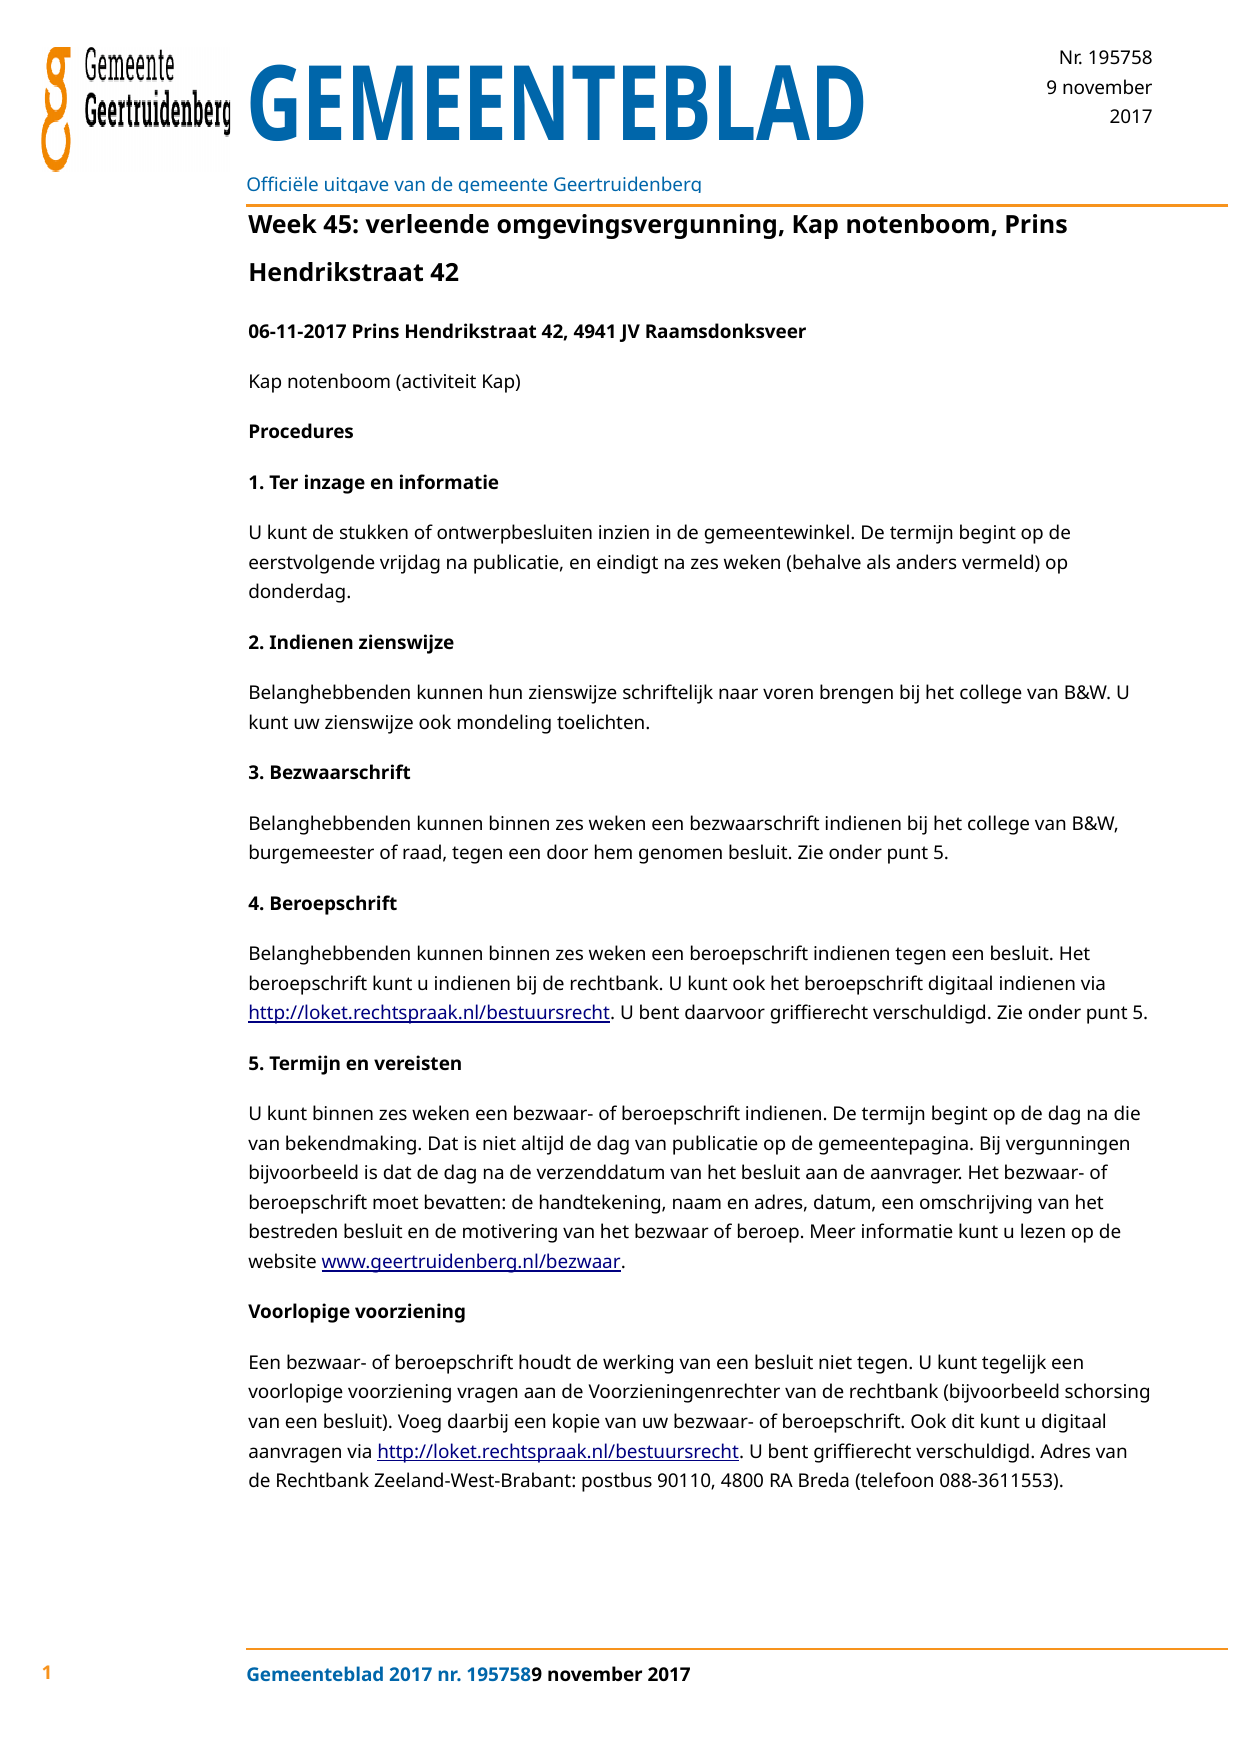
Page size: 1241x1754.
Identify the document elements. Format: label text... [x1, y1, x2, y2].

text U kunt de stukken of ontwerpbesluiten inzien in de gemeentewinkel. De termijn begint op de eerstvolgende vrijdag na publicatie, en eindigt na zes weken (behalve als anders vermeld) op donderdag. [248, 519, 1152, 604]
picture [41, 47, 231, 172]
text 4. Beroepschrift [248, 890, 1152, 916]
text 1. Ter inzage en informatie [248, 469, 1152, 495]
text Voorlopige voorziening [248, 1299, 1152, 1324]
text Kap notenboom (activiteit Kap) [248, 368, 1152, 394]
text Belanghebbenden kunnen hun zienswijze schriftelijk naar voren brengen bij het college van B&W. U kunt uw zienswijze ook mondeling toelichten. [248, 679, 1152, 735]
text 2. Indienen zienswijze [248, 629, 1152, 655]
text Belanghebbenden kunnen binnen zes weken een beroepschrift indienen tegen een besluit. Het beroepschrift kunt u indienen bij de rechtbank. U kunt ook het beroepschrift digitaal indienen via http://loket.rechtspraak.nl/bestuursrecht. U bent daarvoor griffierecht verschuldigd. Zie onder punt 5. [248, 940, 1152, 1025]
text 3. Bezwaarschrift [248, 759, 1152, 785]
text Week 45: verleende omgevingsvergunning, Kap notenboom, Prins Hendrikstraat 42 [248, 207, 1152, 288]
text 06-11-2017 Prins Hendrikstraat 42, 4941 JV Raamsdonksveer [248, 318, 1152, 344]
text Procedures [248, 419, 1152, 444]
text 5. Termijn en vereisten [248, 1050, 1152, 1076]
text U kunt binnen zes weken een bezwaar- of beroepschrift indienen. De termijn begint op de dag na die van bekendmaking. Dat is niet altijd de dag van publicatie op de gemeentepagina. Bij vergunningen bijvoorbeeld is dat de dag na de verzenddatum van het besluit aan de aanvrager. Het bezwaar- of beroepschrift moet bevatten: de handtekening, naam en adres, datum, een omschrijving van het bestreden besluit en de motivering van het bezwaar of beroep. Meer informatie kunt u lezen op de website www.geertruidenberg.nl/bezwaar. [248, 1100, 1152, 1274]
text Een bezwaar- of beroepschrift houdt de werking van een besluit niet tegen. U kunt tegelijk een voorlopige voorziening vragen aan de Voorzieningenrechter van de rechtbank (bijvoorbeeld schorsing van een besluit). Voeg daarbij een kopie van uw bezwaar- of beroepschrift. Ook dit kunt u digitaal aanvragen via http://loket.rechtspraak.nl/bestuursrecht. U bent griffierecht verschuldigd. Adres van de Rechtbank Zeeland-West-Brabant: postbus 90110, 4800 RA Breda (telefoon 088-3611553). [248, 1349, 1152, 1493]
text Belanghebbenden kunnen binnen zes weken een bezwaarschrift indienen bij het college van B&W, burgemeester of raad, tegen een door hem genomen besluit. Zie onder punt 5. [248, 810, 1152, 865]
